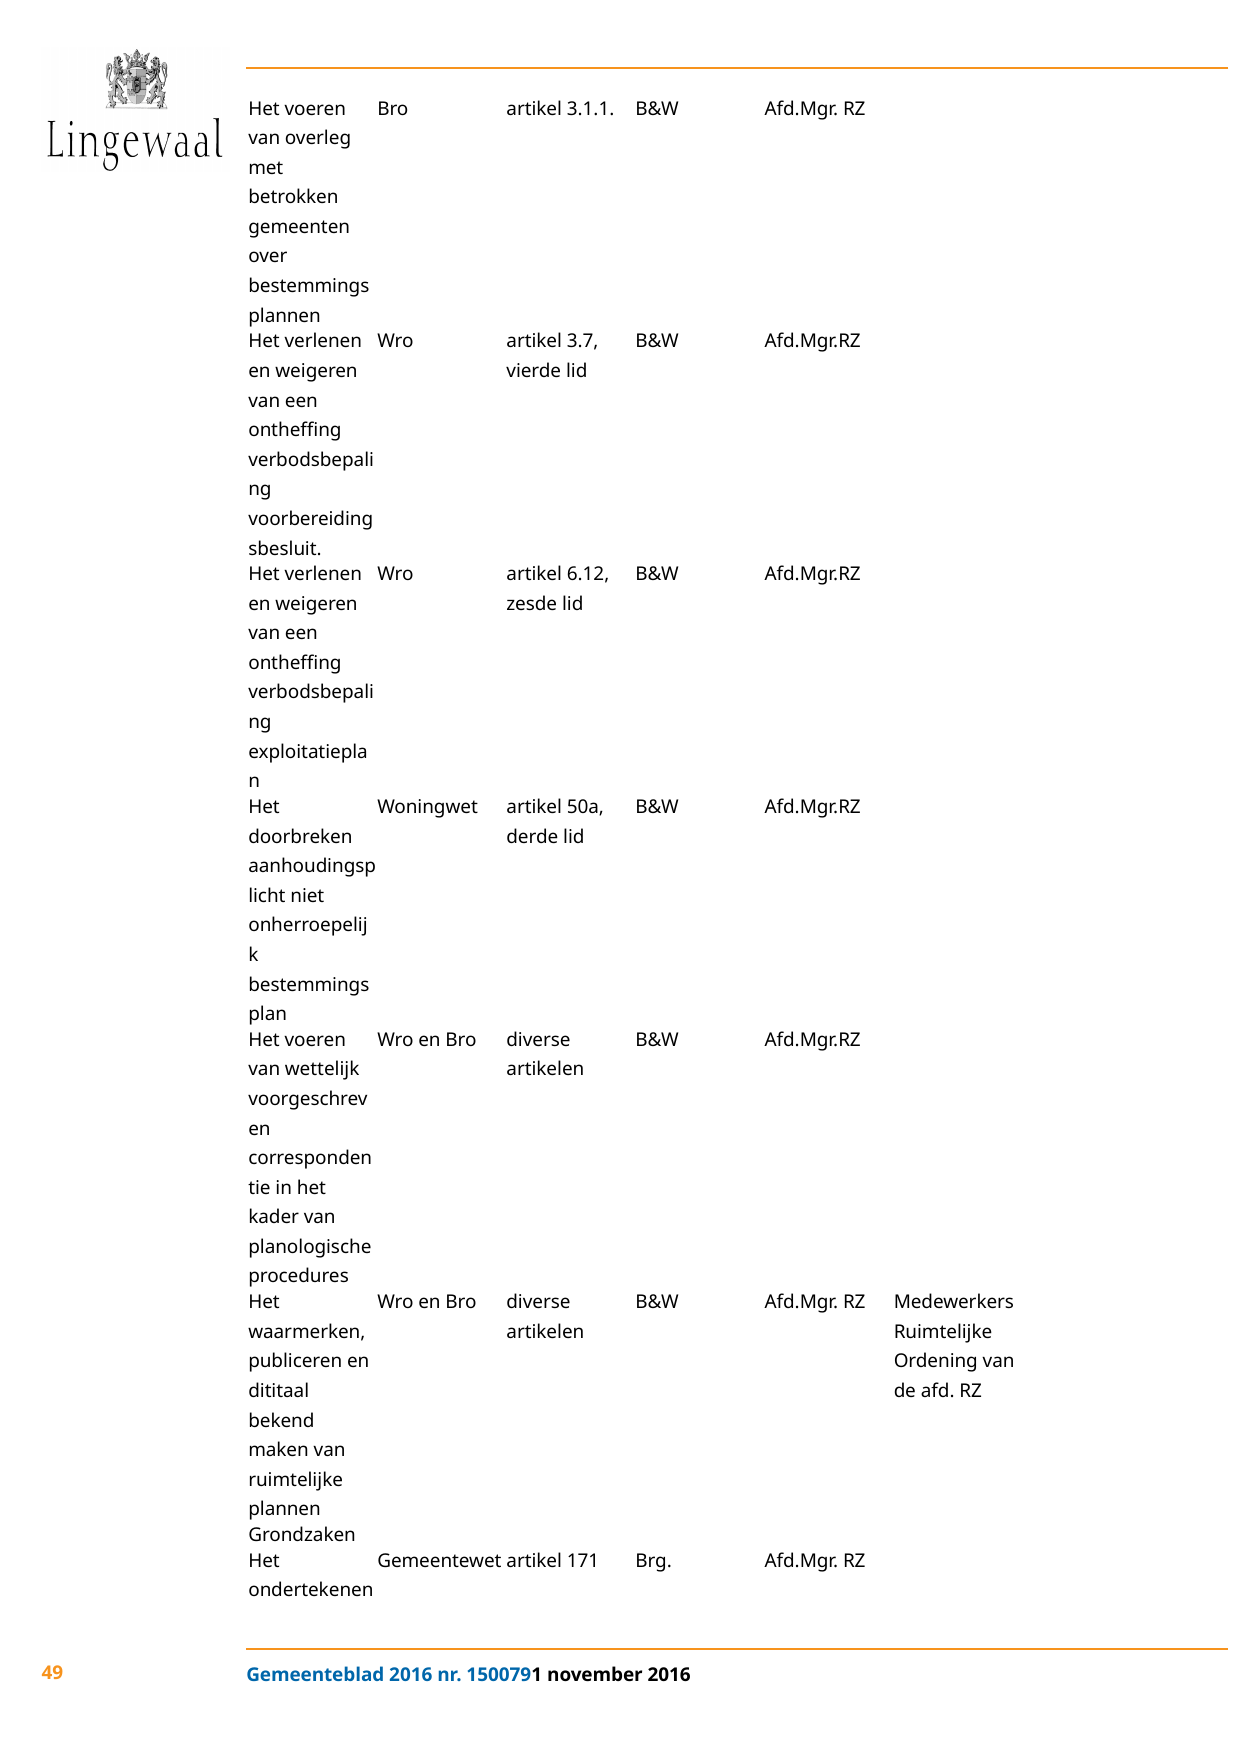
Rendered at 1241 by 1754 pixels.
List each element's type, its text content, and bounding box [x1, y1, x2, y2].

table_cell [635, 1521, 764, 1547]
table_cell Bro [377, 95, 506, 328]
table_cell B&W [635, 1289, 764, 1521]
table_cell artikel 3.1.1. [506, 95, 635, 328]
table_cell Gemeentewet [377, 1547, 506, 1602]
table_cell artikel 50a, derde lid [506, 793, 635, 1026]
table_cell Het ondertekenen [248, 1547, 377, 1602]
table_cell Wro [377, 560, 506, 793]
table_cell Wro en Bro [377, 1026, 506, 1288]
table_cell [894, 95, 1022, 328]
table_cell [894, 1521, 1022, 1547]
table_cell Wro [377, 328, 506, 560]
table_cell [1023, 560, 1152, 793]
table_cell Het doorbreken aanhoudingsplicht niet onherroepelijk bestemmingsplan [248, 793, 377, 1026]
table_cell [377, 1521, 506, 1547]
table_cell [1023, 1026, 1152, 1288]
table_cell diverse artikelen [506, 1026, 635, 1288]
table_cell [1023, 1521, 1152, 1547]
table_cell artikel 171 [506, 1547, 635, 1602]
table_cell B&W [635, 793, 764, 1026]
table_cell [1023, 1289, 1152, 1521]
table_cell Het verlenen en weigeren van een ontheffing verbodsbepaling voorbereidingsbesluit. [248, 328, 377, 560]
table_cell [1023, 1547, 1152, 1602]
table_cell Afd.Mgr.RZ [764, 1026, 893, 1288]
table_cell Afd.Mgr. RZ [764, 1289, 893, 1521]
table_cell Afd.Mgr.RZ [764, 328, 893, 560]
table_cell [894, 328, 1022, 560]
table_cell Afd.Mgr. RZ [764, 95, 893, 328]
table_cell [894, 1026, 1022, 1288]
table_cell B&W [635, 95, 764, 328]
table_cell artikel 3.7, vierde lid [506, 328, 635, 560]
table_cell Grondzaken [248, 1521, 377, 1547]
table_cell Het waarmerken, publiceren en dititaal bekend maken van ruimtelijke plannen [248, 1289, 377, 1521]
table_cell Woningwet [377, 793, 506, 1026]
table_cell B&W [635, 560, 764, 793]
table_cell [1023, 793, 1152, 1026]
table_cell [506, 1521, 635, 1547]
table_cell [894, 1547, 1022, 1602]
picture [41, 47, 231, 172]
table_cell [764, 1521, 893, 1547]
table_cell Brg. [635, 1547, 764, 1602]
table_cell B&W [635, 1026, 764, 1288]
table_cell [894, 793, 1022, 1026]
table_cell Medewerkers Ruimtelijke Ordening van de afd. RZ [894, 1289, 1022, 1521]
table_cell [894, 560, 1022, 793]
table_cell [1023, 95, 1152, 328]
table_cell Wro en Bro [377, 1289, 506, 1521]
table_cell Het verlenen en weigeren van een ontheffing verbodsbepaling exploitatieplan [248, 560, 377, 793]
table_cell Het voeren van wettelijk voorgeschreven correspondentie in het kader van planologische procedures [248, 1026, 377, 1288]
table_cell artikel 6.12, zesde lid [506, 560, 635, 793]
table_cell Afd.Mgr.RZ [764, 793, 893, 1026]
table_cell Het voeren van overleg met betrokken gemeenten over bestemmingsplannen [248, 95, 377, 328]
table_cell B&W [635, 328, 764, 560]
table_cell diverse artikelen [506, 1289, 635, 1521]
table_cell Afd.Mgr.RZ [764, 560, 893, 793]
table_cell [1023, 328, 1152, 560]
table_cell Afd.Mgr. RZ [764, 1547, 893, 1602]
